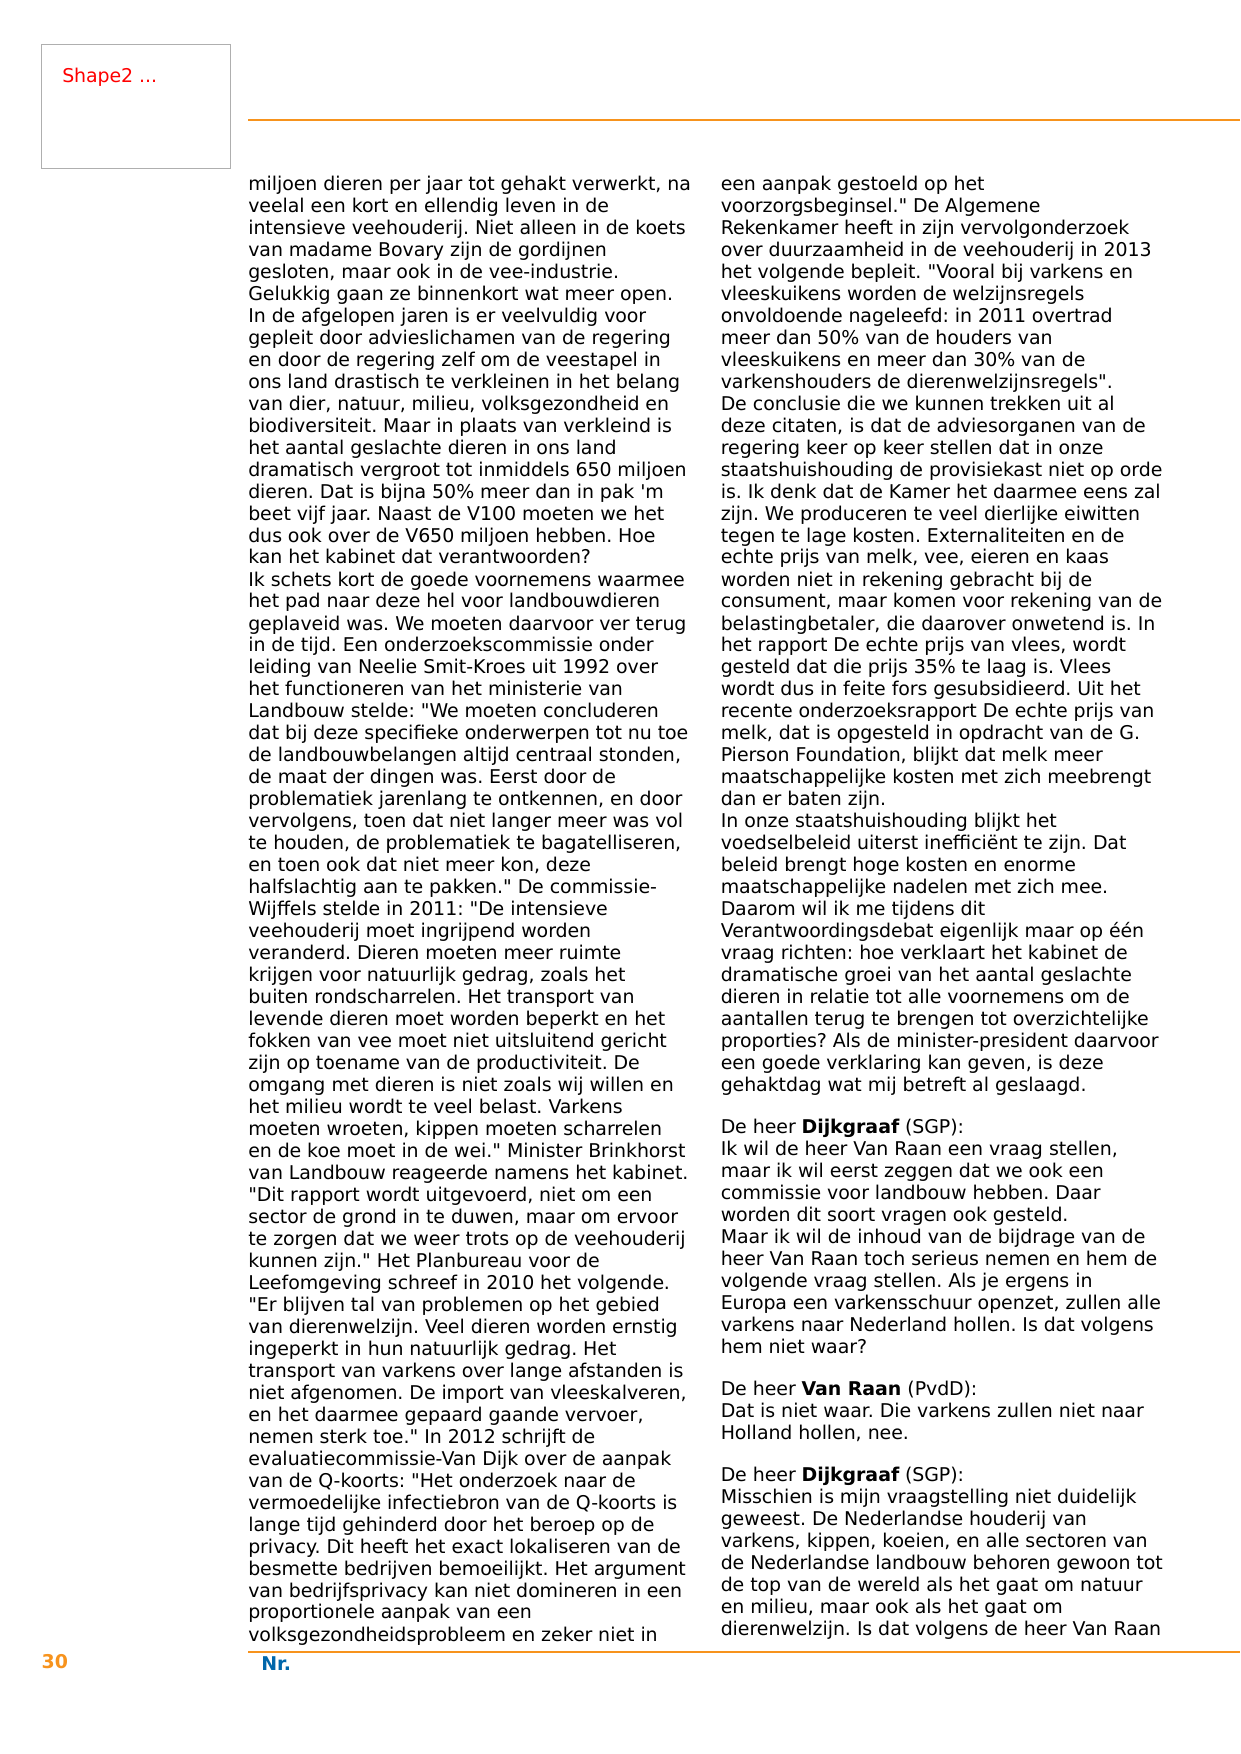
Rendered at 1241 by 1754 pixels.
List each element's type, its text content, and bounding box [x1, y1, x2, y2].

text De conclusie die we kunnen trekken uit al deze citaten, is dat de adviesorganen van de regering keer op keer stellen dat in onze staatshuishouding de provisiekast niet op orde is. Ik denk dat de Kamer het daarmee eens zal zijn. We produceren te veel dierlijke eiwitten tegen te lage kosten. Externaliteiten en de echte prijs van melk, vee, eieren en kaas worden niet in rekening gebracht bij de consument, maar komen voor rekening van de belastingbetaler, die daarover onwetend is. In het rapport De echte prijs van vlees, wordt gesteld dat die prijs 35% te laag is. Vlees wordt dus in feite fors gesubsidieerd. Uit het recente onderzoeksrapport De echte prijs van melk, dat is opgesteld in opdracht van de G. Pierson Foundation, blijkt dat melk meer maatschappelijke kosten met zich meebrengt dan er baten zijn. [721, 393, 1163, 810]
text De heer Dijkgraaf (SGP): [721, 1464, 1163, 1486]
text een aanpak gestoeld op het voorzorgsbeginsel." De Algemene Rekenkamer heeft in zijn vervolgonderzoek over duurzaamheid in de veehouderij in 2013 het volgende bepleit. "Vooral bij varkens en vleeskuikens worden de welzijnsregels onvoldoende nageleefd: in 2011 overtrad meer dan 50% van de houders van vleeskuikens en meer dan 30% van de varkenshouders de dierenwelzijnsregels". [721, 173, 1163, 393]
text Maar ik wil de inhoud van de bijdrage van de heer Van Raan toch serieus nemen en hem de volgende vraag stellen. Als je ergens in Europa een varkensschuur openzet, zullen alle varkens naar Nederland hollen. Is dat volgens hem niet waar? [721, 1226, 1163, 1358]
text miljoen dieren per jaar tot gehakt verwerkt, na veelal een kort en ellendig leven in de intensieve veehouderij. Niet alleen in de koets van madame Bovary zijn de gordijnen gesloten, maar ook in de vee-industrie. Gelukkig gaan ze binnenkort wat meer open. In de afgelopen jaren is er veelvuldig voor gepleit door advieslichamen van de regering en door de regering zelf om de veestapel in ons land drastisch te verkleinen in het belang van dier, natuur, milieu, volksgezondheid en biodiversiteit. Maar in plaats van verkleind is het aantal geslachte dieren in ons land dramatisch vergroot tot inmiddels 650 miljoen dieren. Dat is bijna 50% meer dan in pak 'm beet vijf jaar. Naast de V100 moeten we het dus ook over de V650 miljoen hebben. Hoe kan het kabinet dat verantwoorden? [248, 173, 691, 568]
text De heer Dijkgraaf (SGP): [721, 1116, 1163, 1138]
text Misschien is mijn vraagstelling niet duidelijk geweest. De Nederlandse houderij van varkens, kippen, koeien, en alle sectoren van de Nederlandse landbouw behoren gewoon tot de top van de wereld als het gaat om natuur en milieu, maar ook als het gaat om dierenwelzijn. Is dat volgens de heer Van Raan [721, 1486, 1163, 1639]
text Ik wil de heer Van Raan een vraag stellen, maar ik wil eerst zeggen dat we ook een commissie voor landbouw hebben. Daar worden dit soort vragen ook gesteld. [721, 1138, 1163, 1226]
text Ik schets kort de goede voornemens waarmee het pad naar deze hel voor landbouwdieren geplaveid was. We moeten daarvoor ver terug in de tijd. Een onderzoekscommissie onder leiding van Neelie Smit-Kroes uit 1992 over het functioneren van het ministerie van Landbouw stelde: "We moeten concluderen dat bij deze specifieke onderwerpen tot nu toe de landbouwbelangen altijd centraal stonden, de maat der dingen was. Eerst door de problematiek jarenlang te ontkennen, en door vervolgens, toen dat niet langer meer was vol te houden, de problematiek te bagatelliseren, en toen ook dat niet meer kon, deze halfslachtig aan te pakken." De commissie-Wijffels stelde in 2011: "De intensieve veehouderij moet ingrijpend worden veranderd. Dieren moeten meer ruimte krijgen voor natuurlijk gedrag, zoals het buiten rondscharrelen. Het transport van levende dieren moet worden beperkt en het fokken van vee moet niet uitsluitend gericht zijn op toename van de productiviteit. De omgang met dieren is niet zoals wij willen en het milieu wordt te veel belast. Varkens moeten wroeten, kippen moeten scharrelen en de koe moet in de wei." Minister Brinkhorst van Landbouw reageerde namens het kabinet. "Dit rapport wordt uitgevoerd, niet om een sector de grond in te duwen, maar om ervoor te zorgen dat we weer trots op de veehouderij kunnen zijn." Het Planbureau voor de Leefomgeving schreef in 2010 het volgende. "Er blijven tal van problemen op het gebied van dierenwelzijn. Veel dieren worden ernstig ingeperkt in hun natuurlijk gedrag. Het transport van varkens over lange afstanden is niet afgenomen. De import van vleeskalveren, en het daarmee gepaard gaande vervoer, nemen sterk toe." In 2012 schrijft de evaluatiecommissie-Van Dijk over de aanpak van de Q-koorts: "Het onderzoek naar de vermoedelijke infectiebron van de Q-koorts is lange tijd gehinderd door het beroep op de privacy. Dit heeft het exact lokaliseren van de besmette bedrijven bemoeilijkt. Het argument van bedrijfsprivacy kan niet domineren in een proportionele aanpak van een volksgezondheidsprobleem en zeker niet in [248, 568, 691, 1645]
text De heer Van Raan (PvdD): [721, 1378, 1163, 1400]
text In onze staatshuishouding blijkt het voedselbeleid uiterst inefficiënt te zijn. Dat beleid brengt hoge kosten en enorme maatschappelijke nadelen met zich mee. Daarom wil ik me tijdens dit Verantwoordingsdebat eigenlijk maar op één vraag richten: hoe verklaart het kabinet de dramatische groei van het aantal geslachte dieren in relatie tot alle voornemens om de aantallen terug te brengen tot overzichtelijke proporties? Als de minister-president daarvoor een goede verklaring kan geven, is deze gehaktdag wat mij betreft al geslaagd. [721, 810, 1163, 1096]
text Dat is niet waar. Die varkens zullen niet naar Holland hollen, nee. [721, 1400, 1163, 1444]
